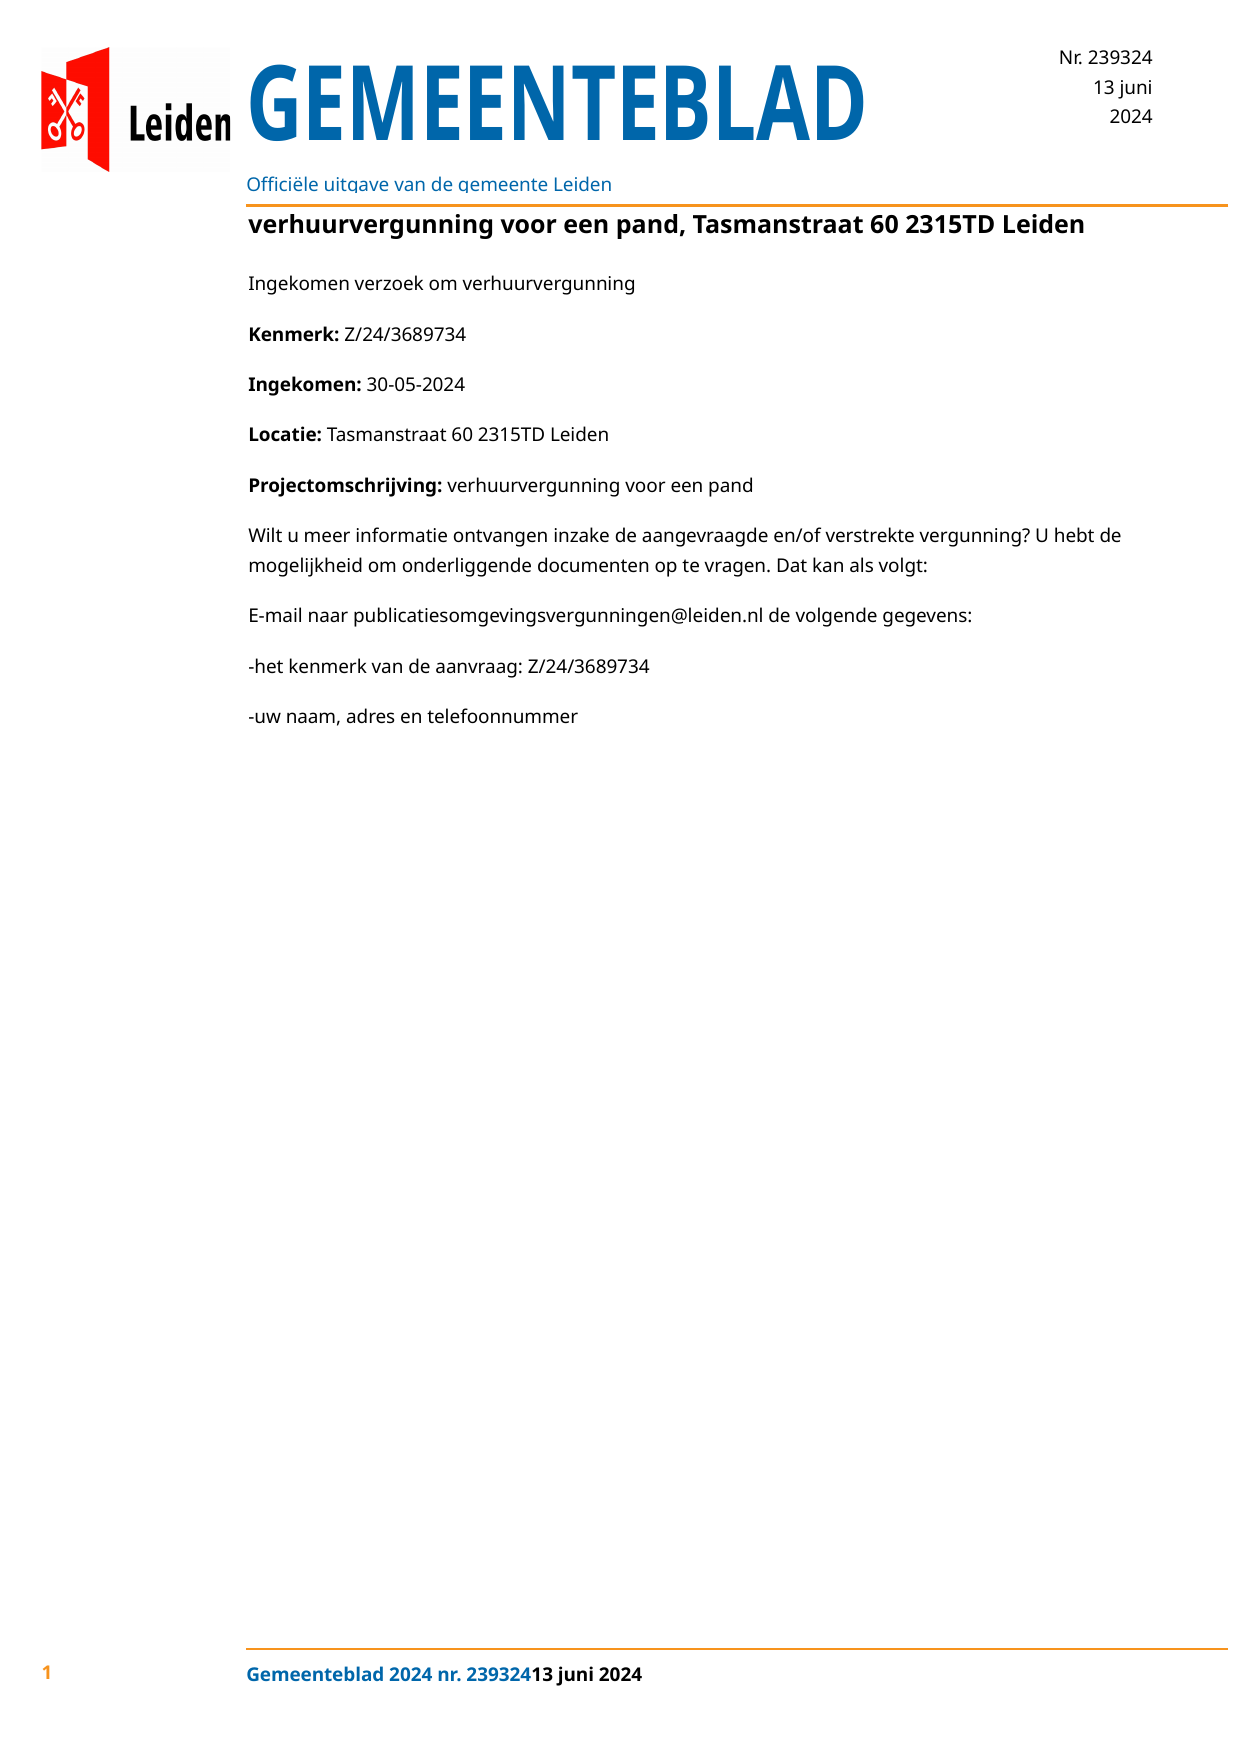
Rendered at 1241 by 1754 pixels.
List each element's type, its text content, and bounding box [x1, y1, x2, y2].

picture [41, 47, 231, 172]
text Kenmerk: Z/24/3689734 [248, 321, 1152, 346]
text Ingekomen verzoek om verhuurvergunning [248, 270, 1152, 296]
text Wilt u meer informatie ontvangen inzake de aangevraagde en/of verstrekte vergunning? U hebt de mogelijkheid om onderliggende documenten op te vragen. Dat kan als volgt: [248, 522, 1152, 578]
text Locatie: Tasmanstraat 60 2315TD Leiden [248, 422, 1152, 447]
text Ingekomen: 30-05-2024 [248, 371, 1152, 397]
text verhuurvergunning voor een pand, Tasmanstraat 60 2315TD Leiden [248, 207, 1152, 241]
text Projectomschrijving: verhuurvergunning voor een pand [248, 472, 1152, 498]
text E-mail naar publicatiesomgevingsvergunningen@leiden.nl de volgende gegevens: [248, 602, 1152, 628]
text -het kenmerk van de aanvraag: Z/24/3689734 [248, 653, 1152, 678]
text -uw naam, adres en telefoonnummer [248, 703, 1152, 729]
